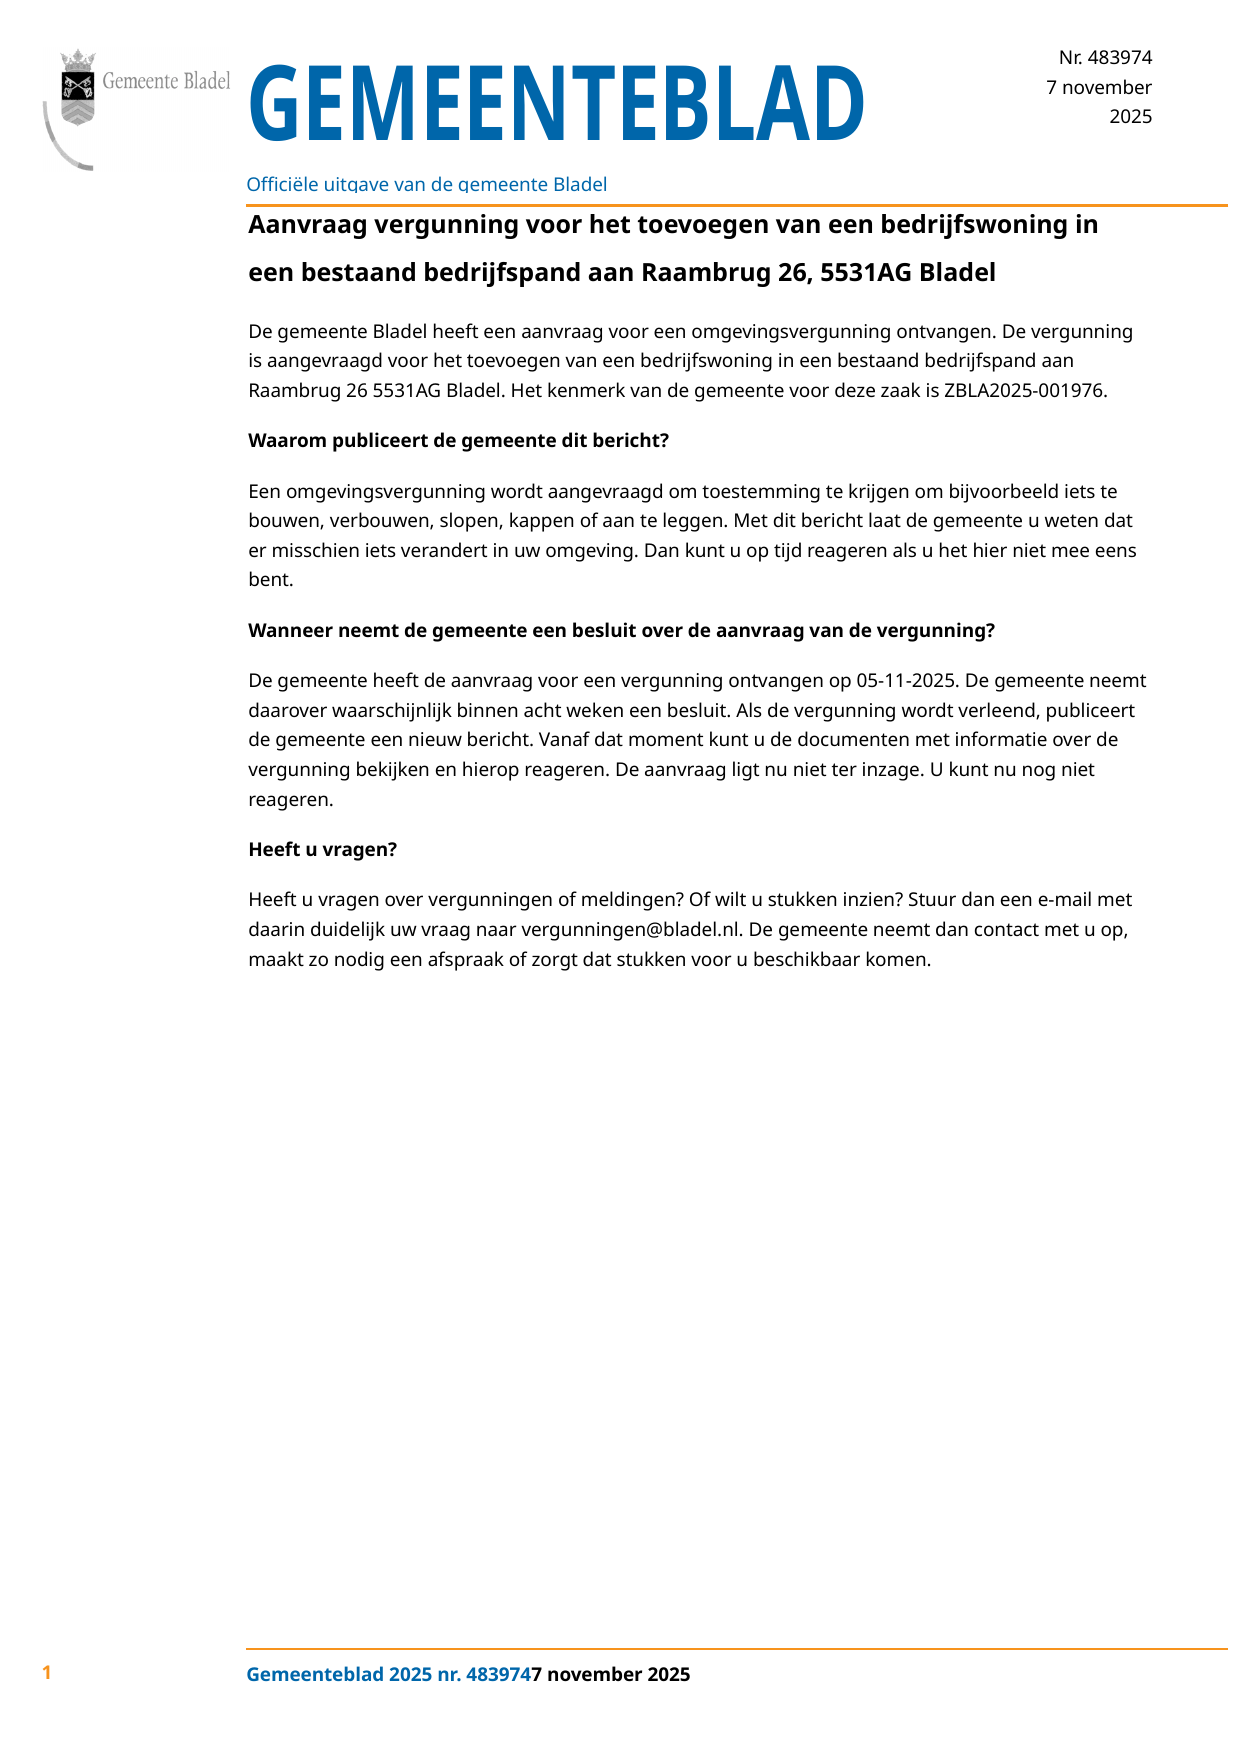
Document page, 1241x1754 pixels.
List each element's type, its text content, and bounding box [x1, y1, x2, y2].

text Aanvraag vergunning voor het toevoegen van een bedrijfswoning in een bestaand bedrijfspand aan Raambrug 26, 5531AG Bladel [248, 207, 1152, 288]
picture [41, 47, 231, 172]
text Heeft u vragen? [248, 836, 1152, 862]
text Heeft u vragen over vergunningen of meldingen? Of wilt u stukken inzien? Stuur dan een e-mail met daarin duidelijk uw vraag naar vergunningen@bladel.nl. De gemeente neemt dan contact met u op, maakt zo nodig een afspraak of zorgt dat stukken voor u beschikbaar komen. [248, 887, 1152, 972]
text De gemeente Bladel heeft een aanvraag voor een omgevingsvergunning ontvangen. De vergunning is aangevraagd voor het toevoegen van een bedrijfswoning in een bestaand bedrijfspand aan Raambrug 26 5531AG Bladel. Het kenmerk van de gemeente voor deze zaak is ZBLA2025-001976. [248, 318, 1152, 403]
text De gemeente heeft de aanvraag voor een vergunning ontvangen op 05-11-2025. De gemeente neemt daarover waarschijnlijk binnen acht weken een besluit. Als de vergunning wordt verleend, publiceert de gemeente een nieuw bericht. Vanaf dat moment kunt u de documenten met informatie over de vergunning bekijken en hierop reageren. De aanvraag ligt nu niet ter inzage. U kunt nu nog niet reageren. [248, 667, 1152, 812]
text Waarom publiceert de gemeente dit bericht? [248, 427, 1152, 453]
text Wanneer neemt de gemeente een besluit over de aanvraag van de vergunning? [248, 617, 1152, 643]
text Een omgevingsvergunning wordt aangevraagd om toestemming te krijgen om bijvoorbeeld iets te bouwen, verbouwen, slopen, kappen of aan te leggen. Met dit bericht laat de gemeente u weten dat er misschien iets verandert in uw omgeving. Dan kunt u op tijd reageren als u het hier niet mee eens bent. [248, 478, 1152, 592]
